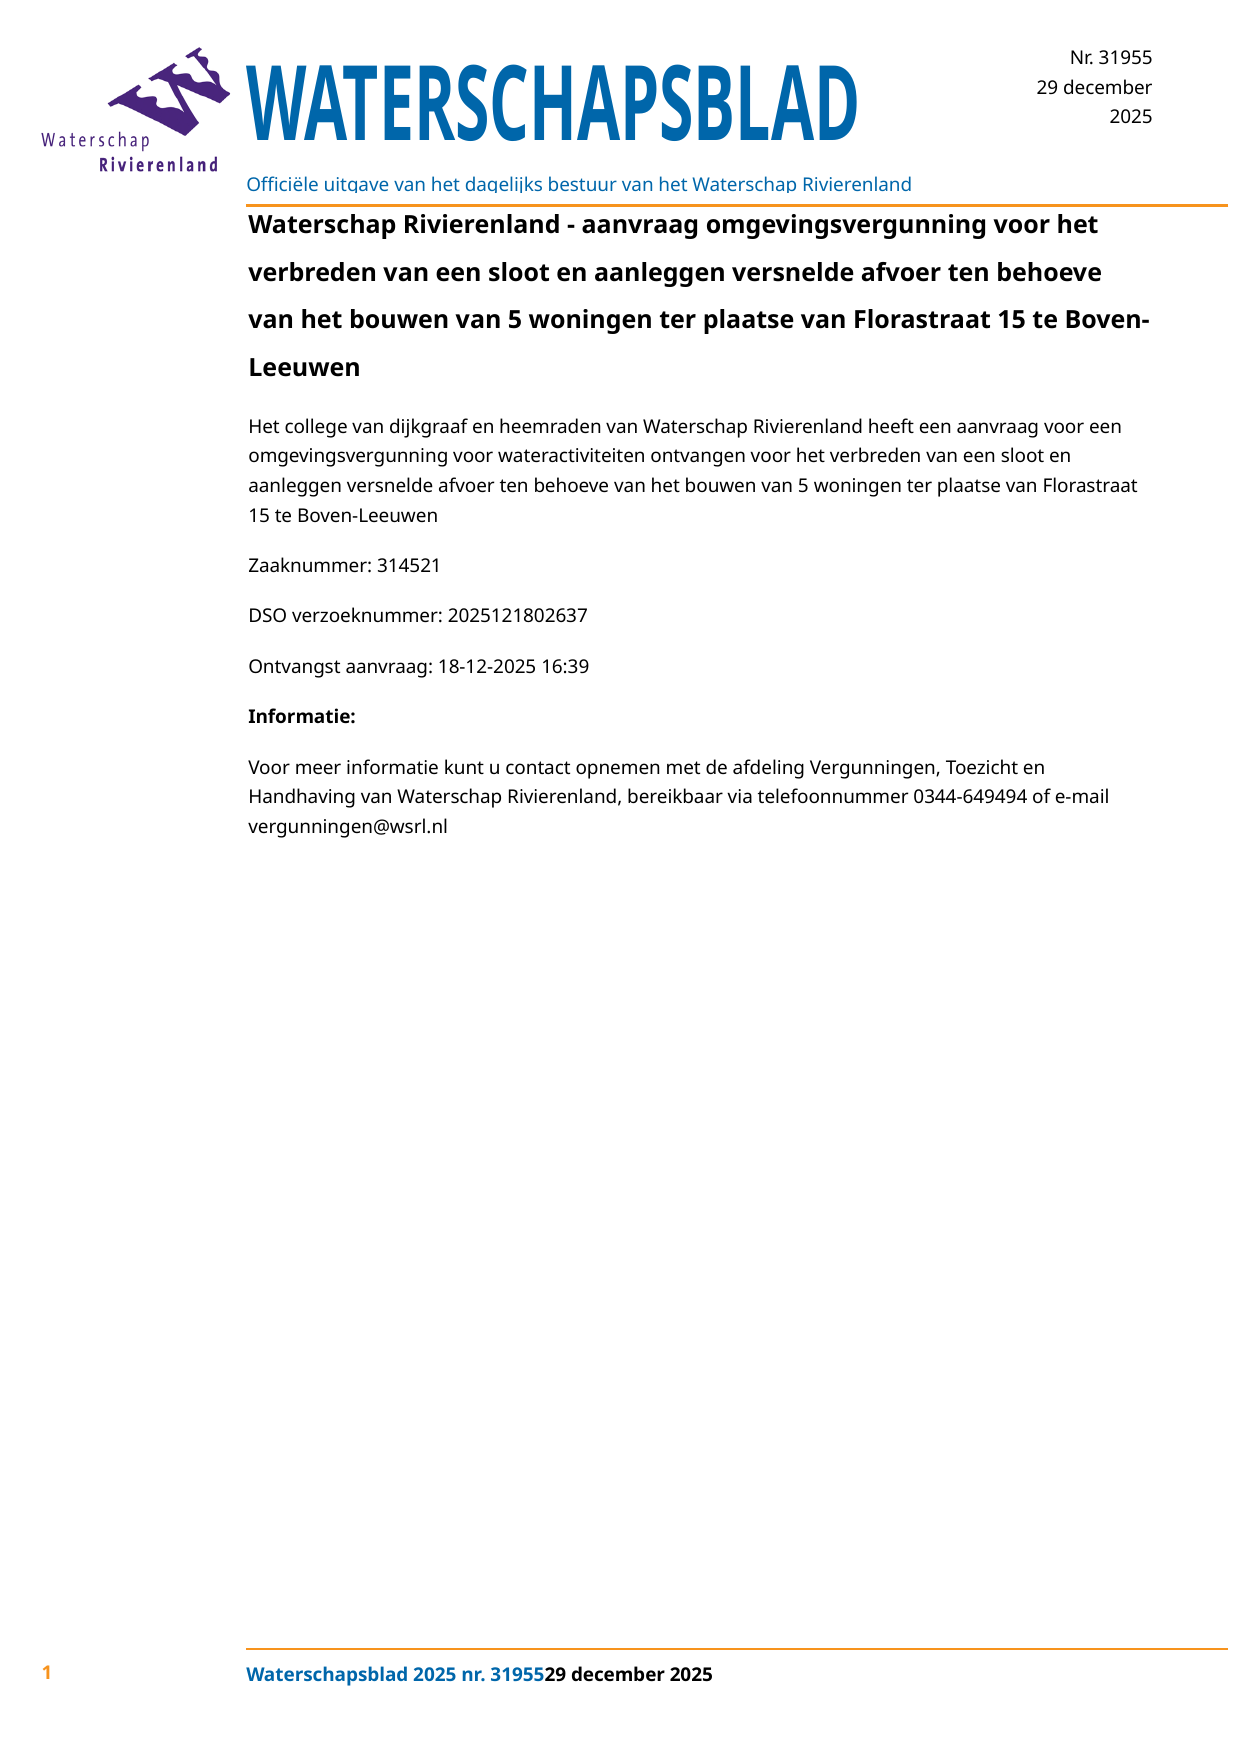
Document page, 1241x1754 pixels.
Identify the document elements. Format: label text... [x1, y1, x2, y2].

picture [41, 47, 231, 172]
text DSO verzoeknummer: 2025121802637 [248, 603, 1152, 628]
text Ontvangst aanvraag: 18-12-2025 16:39 [248, 653, 1152, 679]
text Voor meer informatie kunt u contact opnemen met de afdeling Vergunningen, Toezicht en Handhaving van Waterschap Rivierenland, bereikbaar via telefoonnummer 0344-649494 of e-mail vergunningen@wsrl.nl [248, 754, 1152, 839]
text Informatie: [248, 703, 1152, 729]
text Waterschap Rivierenland - aanvraag omgevingsvergunning voor het verbreden van een sloot en aanleggen versnelde afvoer ten behoeve van het bouwen van 5 woningen ter plaatse van Florastraat 15 te Boven-Leeuwen [248, 207, 1152, 384]
text Zaaknummer: 314521 [248, 552, 1152, 578]
text Het college van dijkgraaf en heemraden van Waterschap Rivierenland heeft een aanvraag voor een omgevingsvergunning voor wateractiviteiten ontvangen voor het verbreden van een sloot en aanleggen versnelde afvoer ten behoeve van het bouwen van 5 woningen ter plaatse van Florastraat 15 te Boven-Leeuwen [248, 413, 1152, 528]
